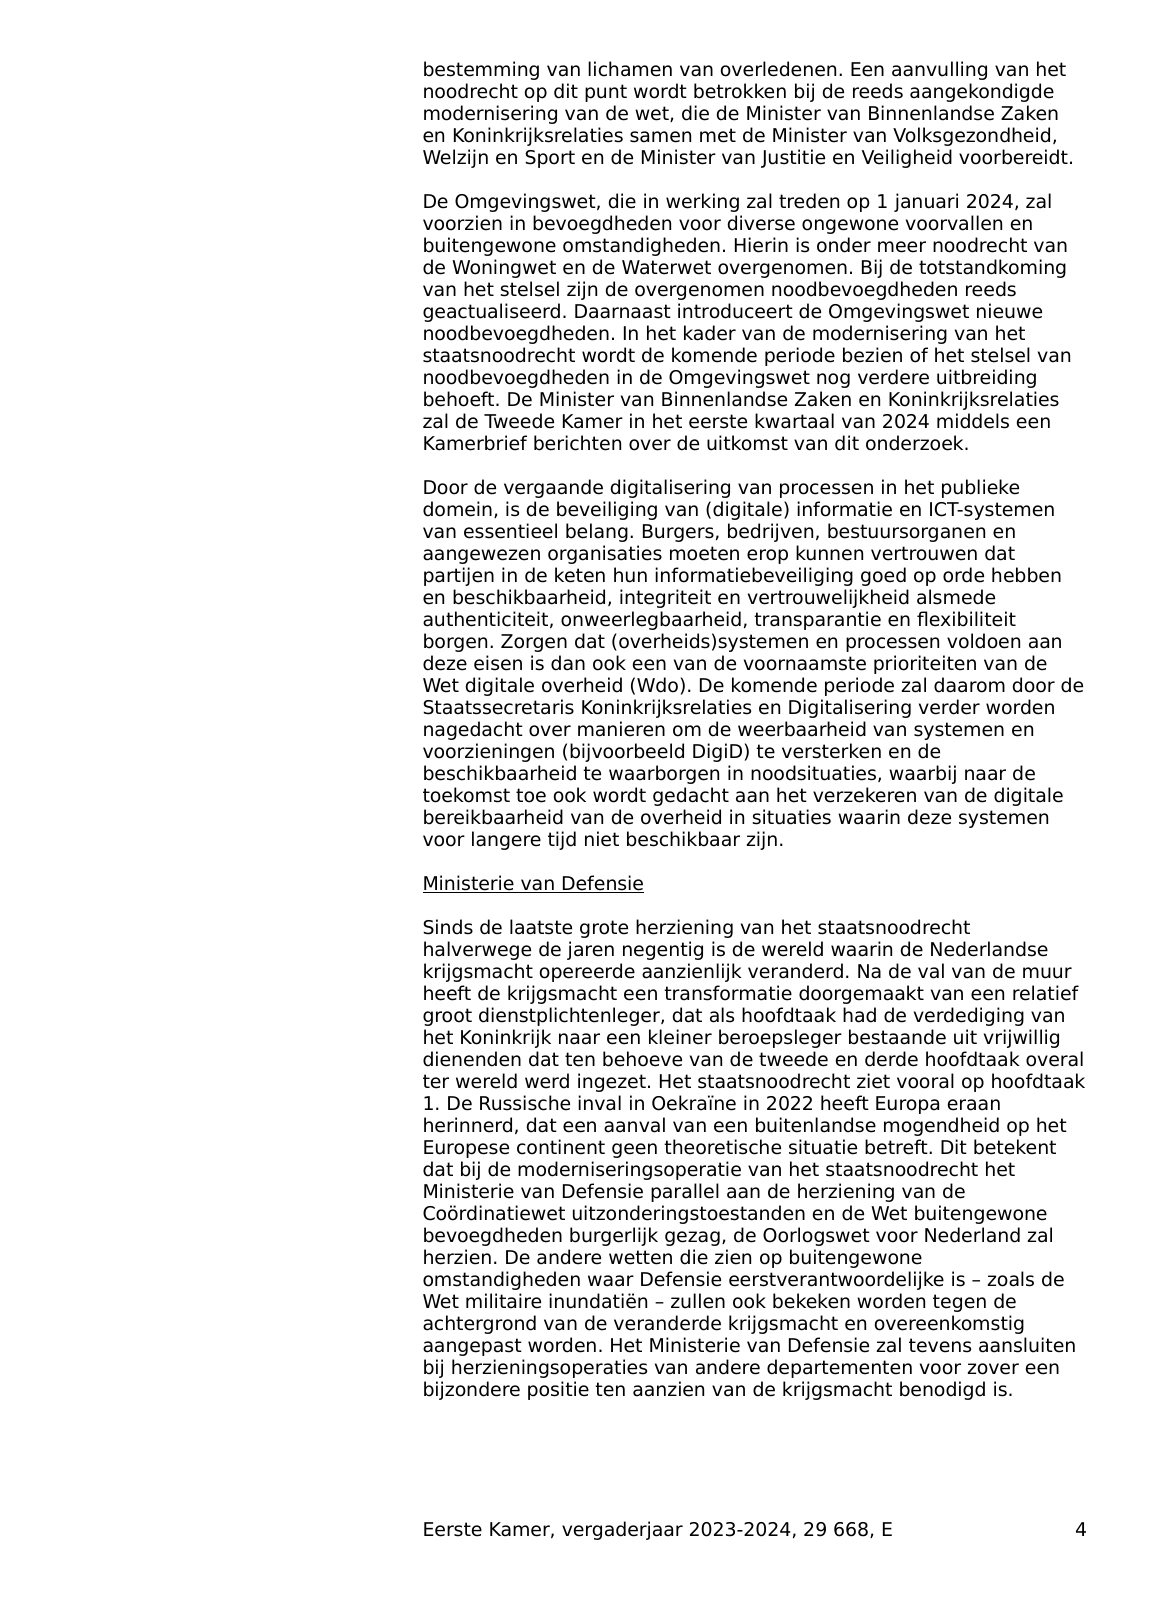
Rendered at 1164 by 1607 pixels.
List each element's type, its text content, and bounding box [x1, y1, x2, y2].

text De Omgevingswet, die in werking zal treden op 1 januari 2024, zal voorzien in bevoegdheden voor diverse ongewone voorvallen en buitengewone omstandigheden. Hierin is onder meer noodrecht van de Woningwet en de Waterwet overgenomen. Bij de totstandkoming van het stelsel zijn de overgenomen noodbevoegdheden reeds geactualiseerd. Daarnaast introduceert de Omgevingswet nieuwe noodbevoegdheden. In het kader van de modernisering van het staatsnoodrecht wordt de komende periode bezien of het stelsel van noodbevoegdheden in de Omgevingswet nog verdere uitbreiding behoeft. De Minister van Binnenlandse Zaken en Koninkrijksrelaties zal de Tweede Kamer in het eerste kwartaal van 2024 middels een Kamerbrief berichten over de uitkomst van dit onderzoek. [422, 191, 1087, 455]
text Sinds de laatste grote herziening van het staatsnoodrecht halverwege de jaren negentig is de wereld waarin de Nederlandse krijgsmacht opereerde aanzienlijk veranderd. Na de val van de muur heeft de krijgsmacht een transformatie doorgemaakt van een relatief groot dienstplichtenleger, dat als hoofdtaak had de verdediging van het Koninkrijk naar een kleiner beroepsleger bestaande uit vrijwillig dienenden dat ten behoeve van de tweede en derde hoofdtaak overal ter wereld werd ingezet. Het staatsnoodrecht ziet vooral op hoofdtaak 1. De Russische inval in Oekraïne in 2022 heeft Europa eraan herinnerd, dat een aanval van een buitenlandse mogendheid op het Europese continent geen theoretische situatie betreft. Dit betekent dat bij de moderniseringsoperatie van het staatsnoodrecht het Ministerie van Defensie parallel aan de herziening van de Coördinatiewet uitzonderingstoestanden en de Wet buitengewone bevoegdheden burgerlijk gezag, de Oorlogswet voor Nederland zal herzien. De andere wetten die zien op buitengewone omstandigheden waar Defensie eerstverantwoordelijke is – zoals de Wet militaire inundatiën – zullen ook bekeken worden tegen de achtergrond van de veranderde krijgsmacht en overeenkomstig aangepast worden. Het Ministerie van Defensie zal tevens aansluiten bij herzieningsoperaties van andere departementen voor zover een bijzondere positie ten aanzien van de krijgsmacht benodigd is. [422, 917, 1087, 1401]
text Door de vergaande digitalisering van processen in het publieke domein, is de beveiliging van (digitale) informatie en ICT-systemen van essentieel belang. Burgers, bedrijven, bestuursorganen en aangewezen organisaties moeten erop kunnen vertrouwen dat partijen in de keten hun informatiebeveiliging goed op orde hebben en beschikbaarheid, integriteit en vertrouwelijkheid alsmede authenticiteit, onweerlegbaarheid, transparantie en flexibiliteit borgen. Zorgen dat (overheids)systemen en processen voldoen aan deze eisen is dan ook een van de voornaamste prioriteiten van de Wet digitale overheid (Wdo). De komende periode zal daarom door de Staatssecretaris Koninkrijksrelaties en Digitalisering verder worden nagedacht over manieren om de weerbaarheid van systemen en voorzieningen (bijvoorbeeld DigiD) te versterken en de beschikbaarheid te waarborgen in noodsituaties, waarbij naar de toekomst toe ook wordt gedacht aan het verzekeren van de digitale bereikbaarheid van de overheid in situaties waarin deze systemen voor langere tijd niet beschikbaar zijn. [422, 477, 1087, 851]
subtitle Ministerie van Defensie [422, 873, 1087, 895]
text bestemming van lichamen van overledenen. Een aanvulling van het noodrecht op dit punt wordt betrokken bij de reeds aangekondigde modernisering van de wet, die de Minister van Binnenlandse Zaken en Koninkrijksrelaties samen met de Minister van Volksgezondheid, Welzijn en Sport en de Minister van Justitie en Veiligheid voorbereidt. [422, 59, 1087, 169]
